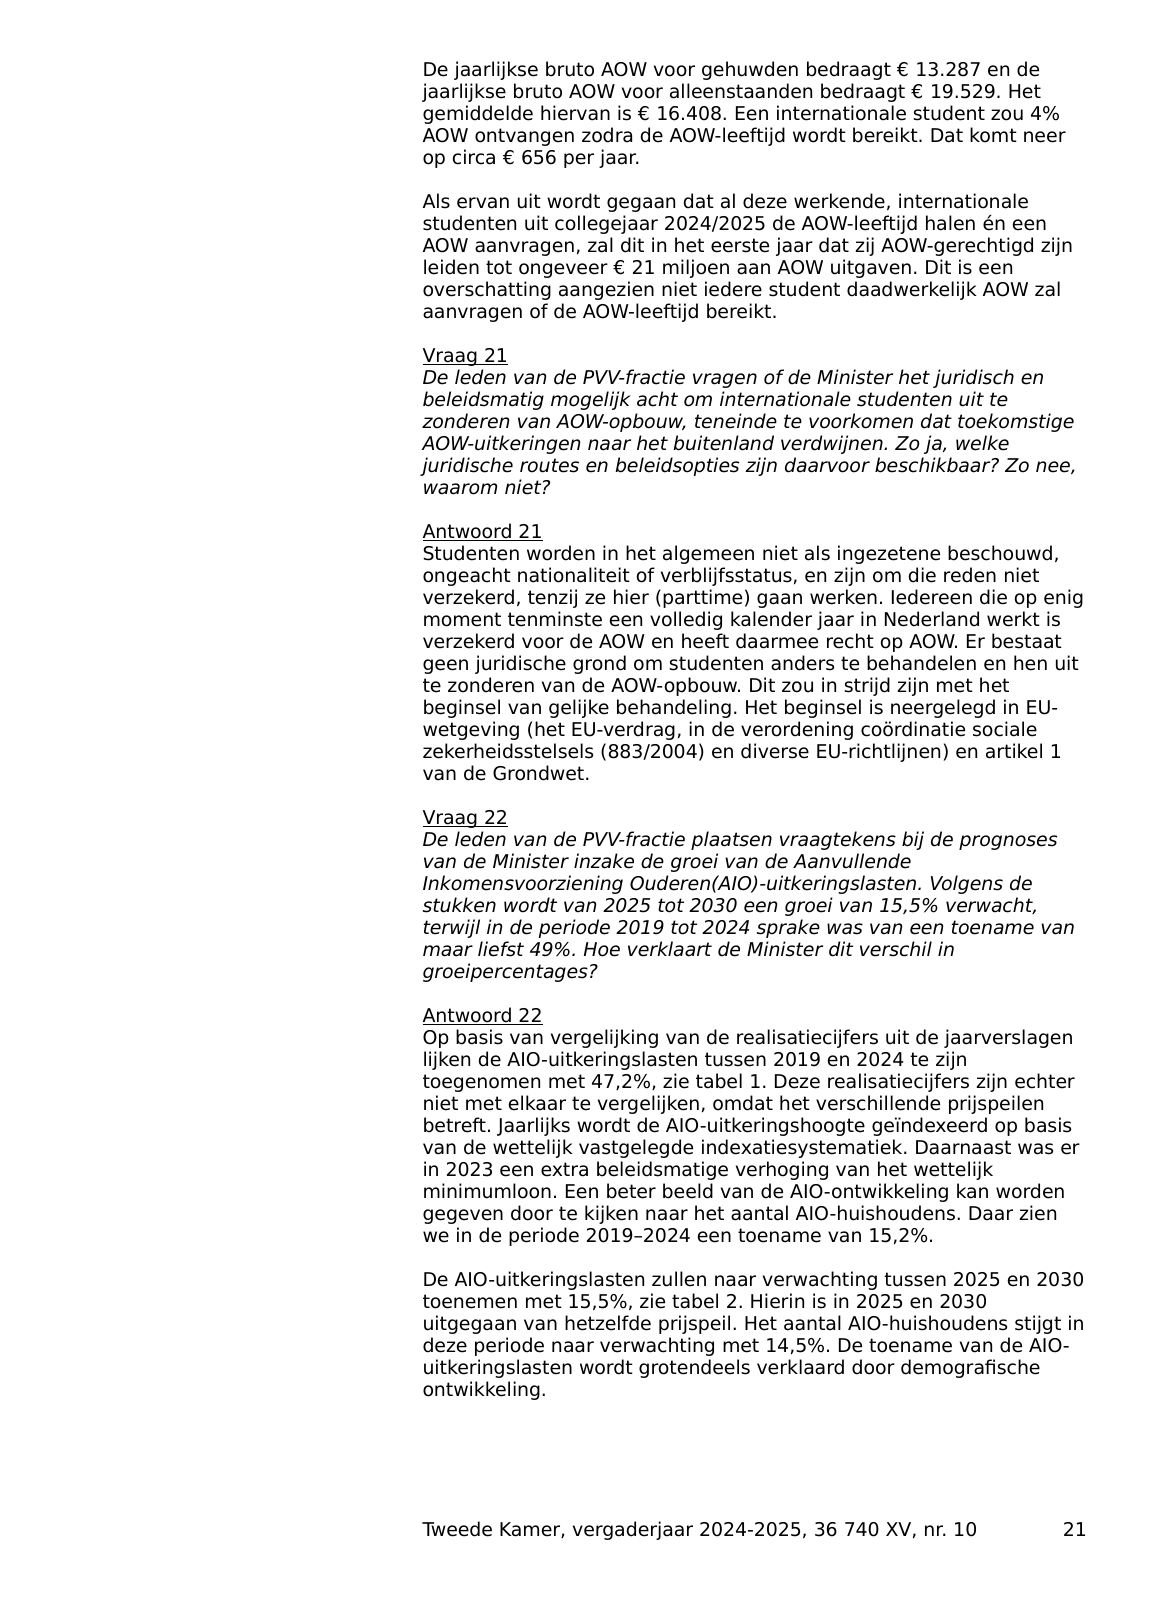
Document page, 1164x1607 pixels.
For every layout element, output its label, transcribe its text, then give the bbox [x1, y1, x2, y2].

text De leden van de PVV-fractie plaatsen vraagtekens bij de prognoses van de Minister inzake de groei van de Aanvullende Inkomensvoorziening Ouderen(AIO)-uitkeringslasten. Volgens de stukken wordt van 2025 tot 2030 een groei van 15,5% verwacht, terwijl in de periode 2019 tot 2024 sprake was van een toename van maar liefst 49%. Hoe verklaart de Minister dit verschil in groeipercentages? [422, 829, 1087, 983]
text Antwoord 21 [422, 521, 1087, 543]
text De jaarlijkse bruto AOW voor gehuwden bedraagt € 13.287 en de jaarlijkse bruto AOW voor alleenstaanden bedraagt € 19.529. Het gemiddelde hiervan is € 16.408. Een internationale student zou 4% AOW ontvangen zodra de AOW-leeftijd wordt bereikt. Dat komt neer op circa € 656 per jaar. [422, 59, 1087, 169]
text Vraag 22 [422, 807, 1087, 829]
text De AIO-uitkeringslasten zullen naar verwachting tussen 2025 en 2030 toenemen met 15,5%, zie tabel 2. Hierin is in 2025 en 2030 uitgegaan van hetzelfde prijspeil. Het aantal AIO-huishoudens stijgt in deze periode naar verwachting met 14,5%. De toename van de AIO-uitkeringslasten wordt grotendeels verklaard door demografische ontwikkeling. [422, 1269, 1087, 1401]
text Als ervan uit wordt gegaan dat al deze werkende, internationale studenten uit collegejaar 2024/2025 de AOW-leeftijd halen én een AOW aanvragen, zal dit in het eerste jaar dat zij AOW-gerechtigd zijn leiden tot ongeveer € 21 miljoen aan AOW uitgaven. Dit is een overschatting aangezien niet iedere student daadwerkelijk AOW zal aanvragen of de AOW-leeftijd bereikt. [422, 191, 1087, 323]
text Studenten worden in het algemeen niet als ingezetene beschouwd, ongeacht nationaliteit of verblijfsstatus, en zijn om die reden niet verzekerd, tenzij ze hier (parttime) gaan werken. Iedereen die op enig moment tenminste een volledig kalender jaar in Nederland werkt is verzekerd voor de AOW en heeft daarmee recht op AOW. Er bestaat geen juridische grond om studenten anders te behandelen en hen uit te zonderen van de AOW-opbouw. Dit zou in strijd zijn met het beginsel van gelijke behandeling. Het beginsel is neergelegd in EU-wetgeving (het EU-verdrag, in de verordening coördinatie sociale zekerheidsstelsels (883/2004) en diverse EU-richtlijnen) en artikel 1 van de Grondwet. [422, 543, 1087, 785]
text Op basis van vergelijking van de realisatiecijfers uit de jaarverslagen lijken de AIO-uitkeringslasten tussen 2019 en 2024 te zijn toegenomen met 47,2%, zie tabel 1. Deze realisatiecijfers zijn echter niet met elkaar te vergelijken, omdat het verschillende prijspeilen betreft. Jaarlijks wordt de AIO-uitkeringshoogte geïndexeerd op basis van de wettelijk vastgelegde indexatiesystematiek. Daarnaast was er in 2023 een extra beleidsmatige verhoging van het wettelijk minimumloon. Een beter beeld van de AIO-ontwikkeling kan worden gegeven door te kijken naar het aantal AIO-huishoudens. Daar zien we in de periode 2019–2024 een toename van 15,2%. [422, 1027, 1087, 1247]
text De leden van de PVV-fractie vragen of de Minister het juridisch en beleidsmatig mogelijk acht om internationale studenten uit te zonderen van AOW-opbouw, teneinde te voorkomen dat toekomstige AOW-uitkeringen naar het buitenland verdwijnen. Zo ja, welke juridische routes en beleidsopties zijn daarvoor beschikbaar? Zo nee, waarom niet? [422, 367, 1087, 499]
text Antwoord 22 [422, 1005, 1087, 1027]
text Vraag 21 [422, 345, 1087, 367]
